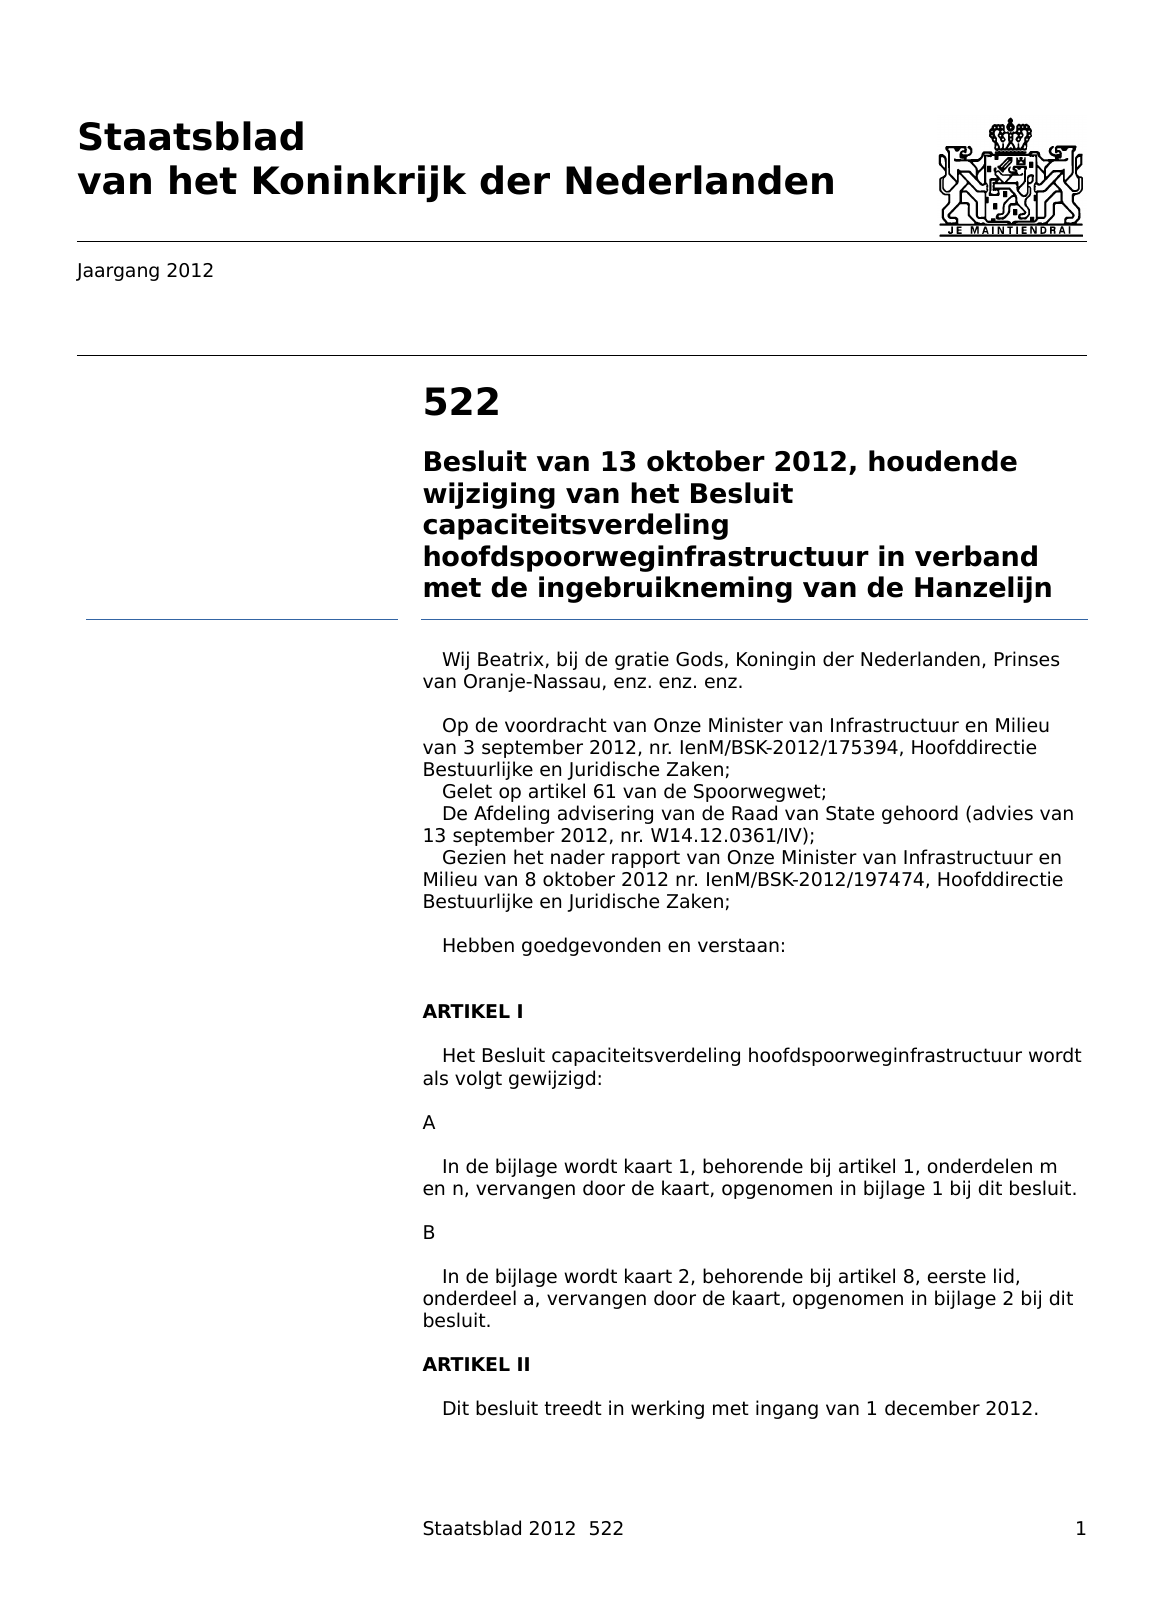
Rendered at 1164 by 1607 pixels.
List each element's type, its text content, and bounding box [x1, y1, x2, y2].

text A [422, 1112, 1087, 1133]
table_header Staatsblad van het Koninkrijk der Nederlanden [77, 100, 886, 241]
text Op de voordracht van Onze Minister van Infrastructuur en Milieu van 3 september 2012, nr. IenM/BSK-2012/175394, Hoofddirectie Bestuurlijke en Juridische Zaken; [422, 715, 1087, 781]
text De Afdeling advisering van de Raad van State gehoord (advies van 13 september 2012, nr. W14.12.0361/IV); [422, 803, 1087, 847]
text In de bijlage wordt kaart 1, behorende bij artikel 1, onderdelen m en n, vervangen door de kaart, opgenomen in bijlage 1 bij dit besluit. [422, 1156, 1087, 1200]
text B [422, 1222, 1087, 1244]
text In de bijlage wordt kaart 2, behorende bij artikel 8, eerste lid, onderdeel a, vervangen door de kaart, opgenomen in bijlage 2 bij dit besluit. [422, 1266, 1087, 1332]
text Dit besluit treedt in werking met ingang van 1 december 2012. [422, 1398, 1087, 1420]
table_header [886, 100, 1087, 241]
text Het Besluit capaciteitsverdeling hoofdspoorweginfrastructuur wordt als volgt gewijzigd: [422, 1045, 1087, 1089]
text Gelet op artikel 61 van de Spoorwegwet; [422, 781, 1087, 803]
subtitle 522 [422, 381, 1087, 424]
subtitle ARTIKEL I [422, 1001, 1087, 1023]
subtitle ARTIKEL II [422, 1354, 1087, 1376]
text Besluit van 13 oktober 2012, houdende wijziging van het Besluit capaciteitsverdeling hoofdspoorweginfrastructuur in verband met de ingebruikneming van de Hanzelijn [422, 447, 1087, 604]
text Wij Beatrix, bij de gratie Gods, Koningin der Nederlanden, Prinses van Oranje-Nassau, enz. enz. enz. [422, 649, 1087, 693]
text Hebben goedgevonden en verstaan: [422, 935, 1087, 957]
picture [936, 115, 1087, 240]
text Gezien het nader rapport van Onze Minister van Infrastructuur en Milieu van 8 oktober 2012 nr. IenM/BSK-2012/197474, Hoofddirectie Bestuurlijke en Juridische Zaken; [422, 847, 1087, 913]
table_cell Jaargang 2012 [77, 242, 1087, 355]
